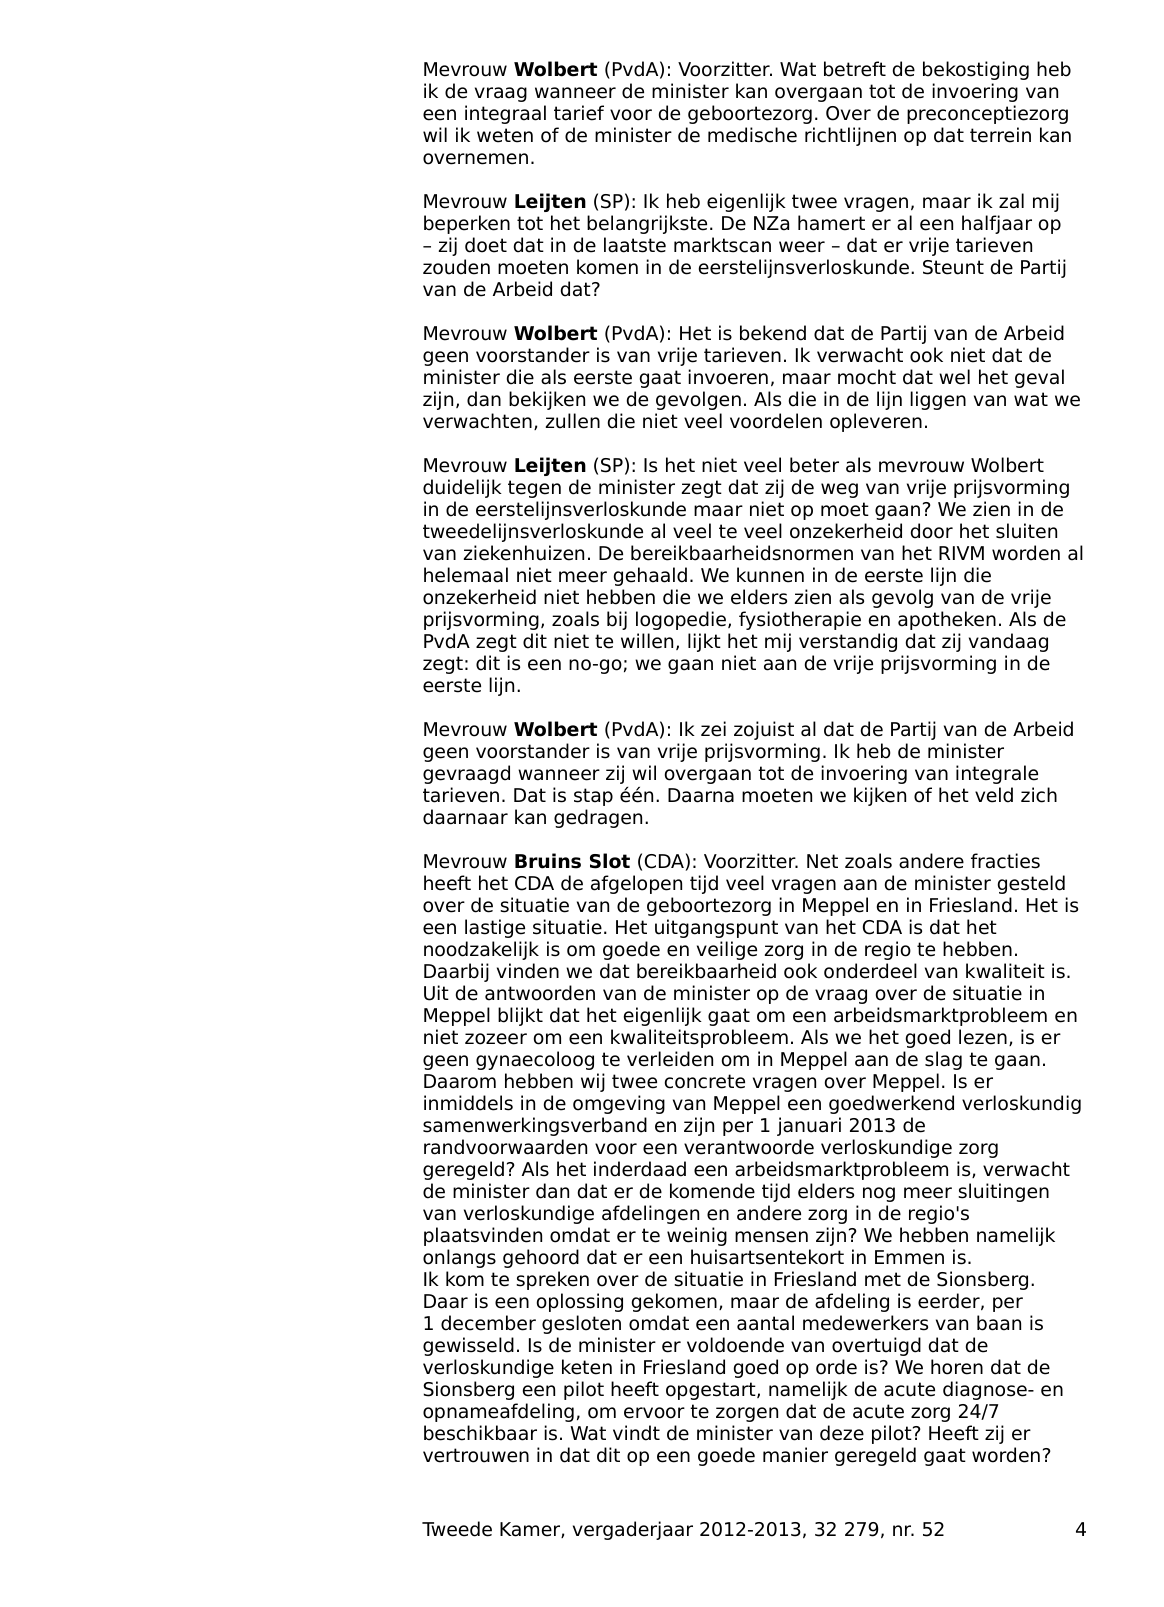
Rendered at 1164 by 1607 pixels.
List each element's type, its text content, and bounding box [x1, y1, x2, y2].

text Mevrouw Leijten (SP): Ik heb eigenlijk twee vragen, maar ik zal mij beperken tot het belangrijkste. De NZa hamert er al een halfjaar op – zij doet dat in de laatste marktscan weer – dat er vrije tarieven zouden moeten komen in de eerstelijnsverloskunde. Steunt de Partij van de Arbeid dat? [422, 191, 1087, 301]
text Ik kom te spreken over de situatie in Friesland met de Sionsberg. Daar is een oplossing gekomen, maar de afdeling is eerder, per 1 december gesloten omdat een aantal medewerkers van baan is gewisseld. Is de minister er voldoende van overtuigd dat de verloskundige keten in Friesland goed op orde is? We horen dat de Sionsberg een pilot heeft opgestart, namelijk de acute diagnose- en opnameafdeling, om ervoor te zorgen dat de acute zorg 24/7 beschikbaar is. Wat vindt de minister van deze pilot? Heeft zij er vertrouwen in dat dit op een goede manier geregeld gaat worden? [422, 1269, 1087, 1467]
text Mevrouw Bruins Slot (CDA): Voorzitter. Net zoals andere fracties heeft het CDA de afgelopen tijd veel vragen aan de minister gesteld over de situatie van de geboortezorg in Meppel en in Friesland. Het is een lastige situatie. Het uitgangspunt van het CDA is dat het noodzakelijk is om goede en veilige zorg in de regio te hebben. Daarbij vinden we dat bereikbaarheid ook onderdeel van kwaliteit is. Uit de antwoorden van de minister op de vraag over de situatie in Meppel blijkt dat het eigenlijk gaat om een arbeidsmarktprobleem en niet zozeer om een kwaliteitsprobleem. Als we het goed lezen, is er geen gynaecoloog te verleiden om in Meppel aan de slag te gaan. Daarom hebben wij twee concrete vragen over Meppel. Is er inmiddels in de omgeving van Meppel een goedwerkend verloskundig samenwerkingsverband en zijn per 1 januari 2013 de randvoorwaarden voor een verantwoorde verloskundige zorg geregeld? Als het inderdaad een arbeidsmarktprobleem is, verwacht de minister dan dat er de komende tijd elders nog meer sluitingen van verloskundige afdelingen en andere zorg in de regio's plaatsvinden omdat er te weinig mensen zijn? We hebben namelijk onlangs gehoord dat er een huisartsentekort in Emmen is. [422, 851, 1087, 1269]
text Mevrouw Wolbert (PvdA): Ik zei zojuist al dat de Partij van de Arbeid geen voorstander is van vrije prijsvorming. Ik heb de minister gevraagd wanneer zij wil overgaan tot de invoering van integrale tarieven. Dat is stap één. Daarna moeten we kijken of het veld zich daarnaar kan gedragen. [422, 719, 1087, 829]
text Mevrouw Wolbert (PvdA): Voorzitter. Wat betreft de bekostiging heb ik de vraag wanneer de minister kan overgaan tot de invoering van een integraal tarief voor de geboortezorg. Over de preconceptiezorg wil ik weten of de minister de medische richtlijnen op dat terrein kan overnemen. [422, 59, 1087, 169]
text Mevrouw Wolbert (PvdA): Het is bekend dat de Partij van de Arbeid geen voorstander is van vrije tarieven. Ik verwacht ook niet dat de minister die als eerste gaat invoeren, maar mocht dat wel het geval zijn, dan bekijken we de gevolgen. Als die in de lijn liggen van wat we verwachten, zullen die niet veel voordelen opleveren. [422, 323, 1087, 433]
text Mevrouw Leijten (SP): Is het niet veel beter als mevrouw Wolbert duidelijk tegen de minister zegt dat zij de weg van vrije prijsvorming in de eerstelijnsverloskunde maar niet op moet gaan? We zien in de tweedelijnsverloskunde al veel te veel onzekerheid door het sluiten van ziekenhuizen. De bereikbaarheidsnormen van het RIVM worden al helemaal niet meer gehaald. We kunnen in de eerste lijn die onzekerheid niet hebben die we elders zien als gevolg van de vrije prijsvorming, zoals bij logopedie, fysiotherapie en apotheken. Als de PvdA zegt dit niet te willen, lijkt het mij verstandig dat zij vandaag zegt: dit is een no-go; we gaan niet aan de vrije prijsvorming in de eerste lijn. [422, 455, 1087, 697]
